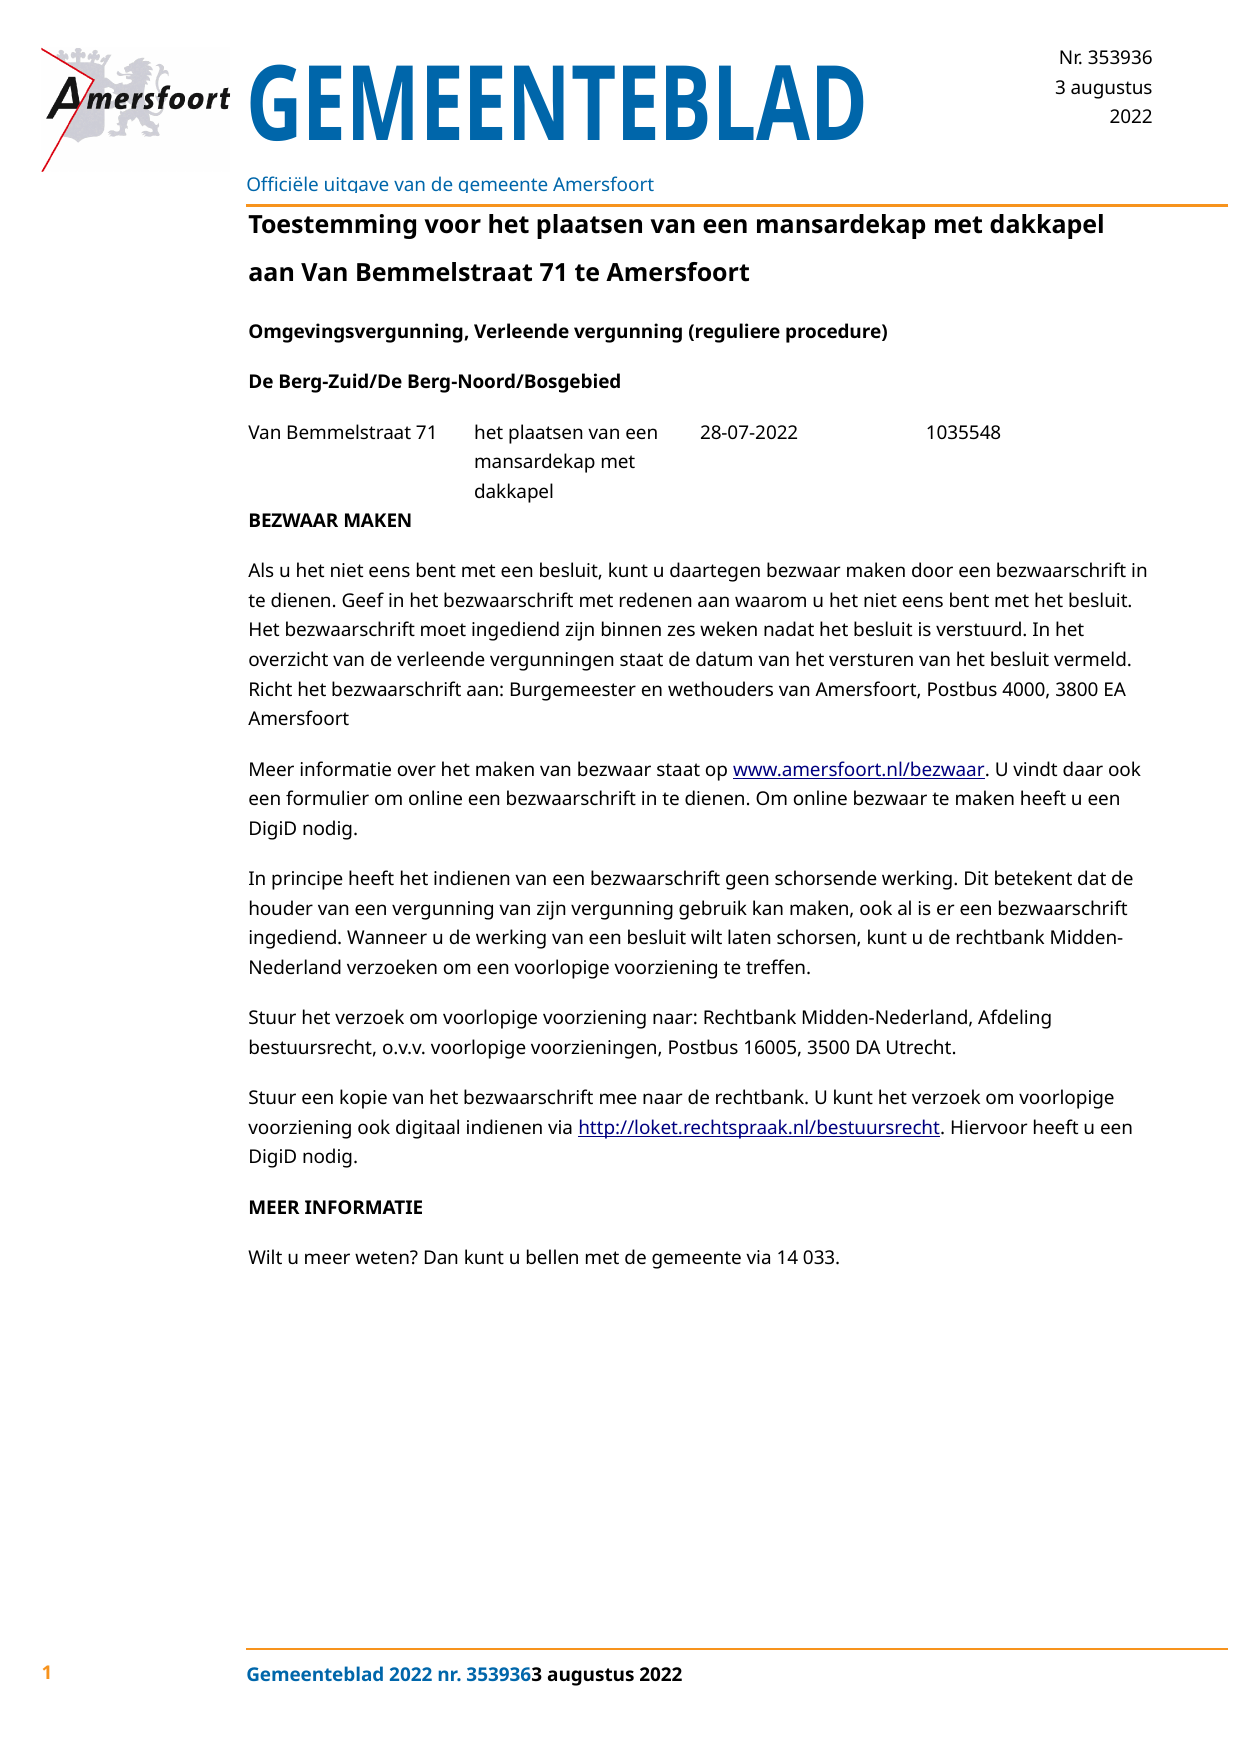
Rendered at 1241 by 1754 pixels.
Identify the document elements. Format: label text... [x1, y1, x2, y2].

text Toestemming voor het plaatsen van een mansardekap met dakkapel aan Van Bemmelstraat 71 te Amersfoort [248, 207, 1152, 288]
picture [41, 47, 231, 172]
text Meer informatie over het maken van bezwaar staat op www.amersfoort.nl/bezwaar. U vindt daar ook een formulier om online een bezwaarschrift in te dienen. Om online bezwaar te maken heeft u een DigiD nodig. [248, 756, 1152, 841]
text Omgevingsvergunning, Verleende vergunning (reguliere procedure) [248, 318, 1152, 344]
text BEZWAAR MAKEN [248, 507, 1152, 533]
text Wilt u meer weten? Dan kunt u bellen met de gemeente via 14 033. [248, 1244, 1152, 1270]
text De Berg-Zuid/De Berg-Noord/Bosgebied [248, 368, 1152, 394]
table_header 1035548 [926, 419, 1152, 504]
table_header Van Bemmelstraat 71 [248, 419, 474, 504]
text Stuur het verzoek om voorlopige voorziening naar: Rechtbank Midden-Nederland, Afdeling bestuursrecht, o.v.v. voorlopige voorzieningen, Postbus 16005, 3500 DA Utrecht. [248, 1004, 1152, 1060]
table_header 28-07-2022 [700, 419, 926, 504]
table_header het plaatsen van een mansardekap met dakkapel [474, 419, 700, 504]
text Als u het niet eens bent met een besluit, kunt u daartegen bezwaar maken door een bezwaarschrift in te dienen. Geef in het bezwaarschrift met redenen aan waarom u het niet eens bent met het besluit. Het bezwaarschrift moet ingediend zijn binnen zes weken nadat het besluit is verstuurd. In het overzicht van de verleende vergunningen staat de datum van het versturen van het besluit vermeld. Richt het bezwaarschrift aan: Burgemeester en wethouders van Amersfoort, Postbus 4000, 3800 EA Amersfoort [248, 557, 1152, 731]
text MEER INFORMATIE [248, 1194, 1152, 1220]
text In principe heeft het indienen van een bezwaarschrift geen schorsende werking. Dit betekent dat de houder van een vergunning van zijn vergunning gebruik kan maken, ook al is er een bezwaarschrift ingediend. Wanneer u de werking van een besluit wilt laten schorsen, kunt u de rechtbank Midden-Nederland verzoeken om een voorlopige voorziening te treffen. [248, 865, 1152, 980]
text Stuur een kopie van het bezwaarschrift mee naar de rechtbank. U kunt het verzoek om voorlopige voorziening ook digitaal indienen via http://loket.rechtspraak.nl/bestuursrecht. Hiervoor heeft u een DigiD nodig. [248, 1084, 1152, 1169]
